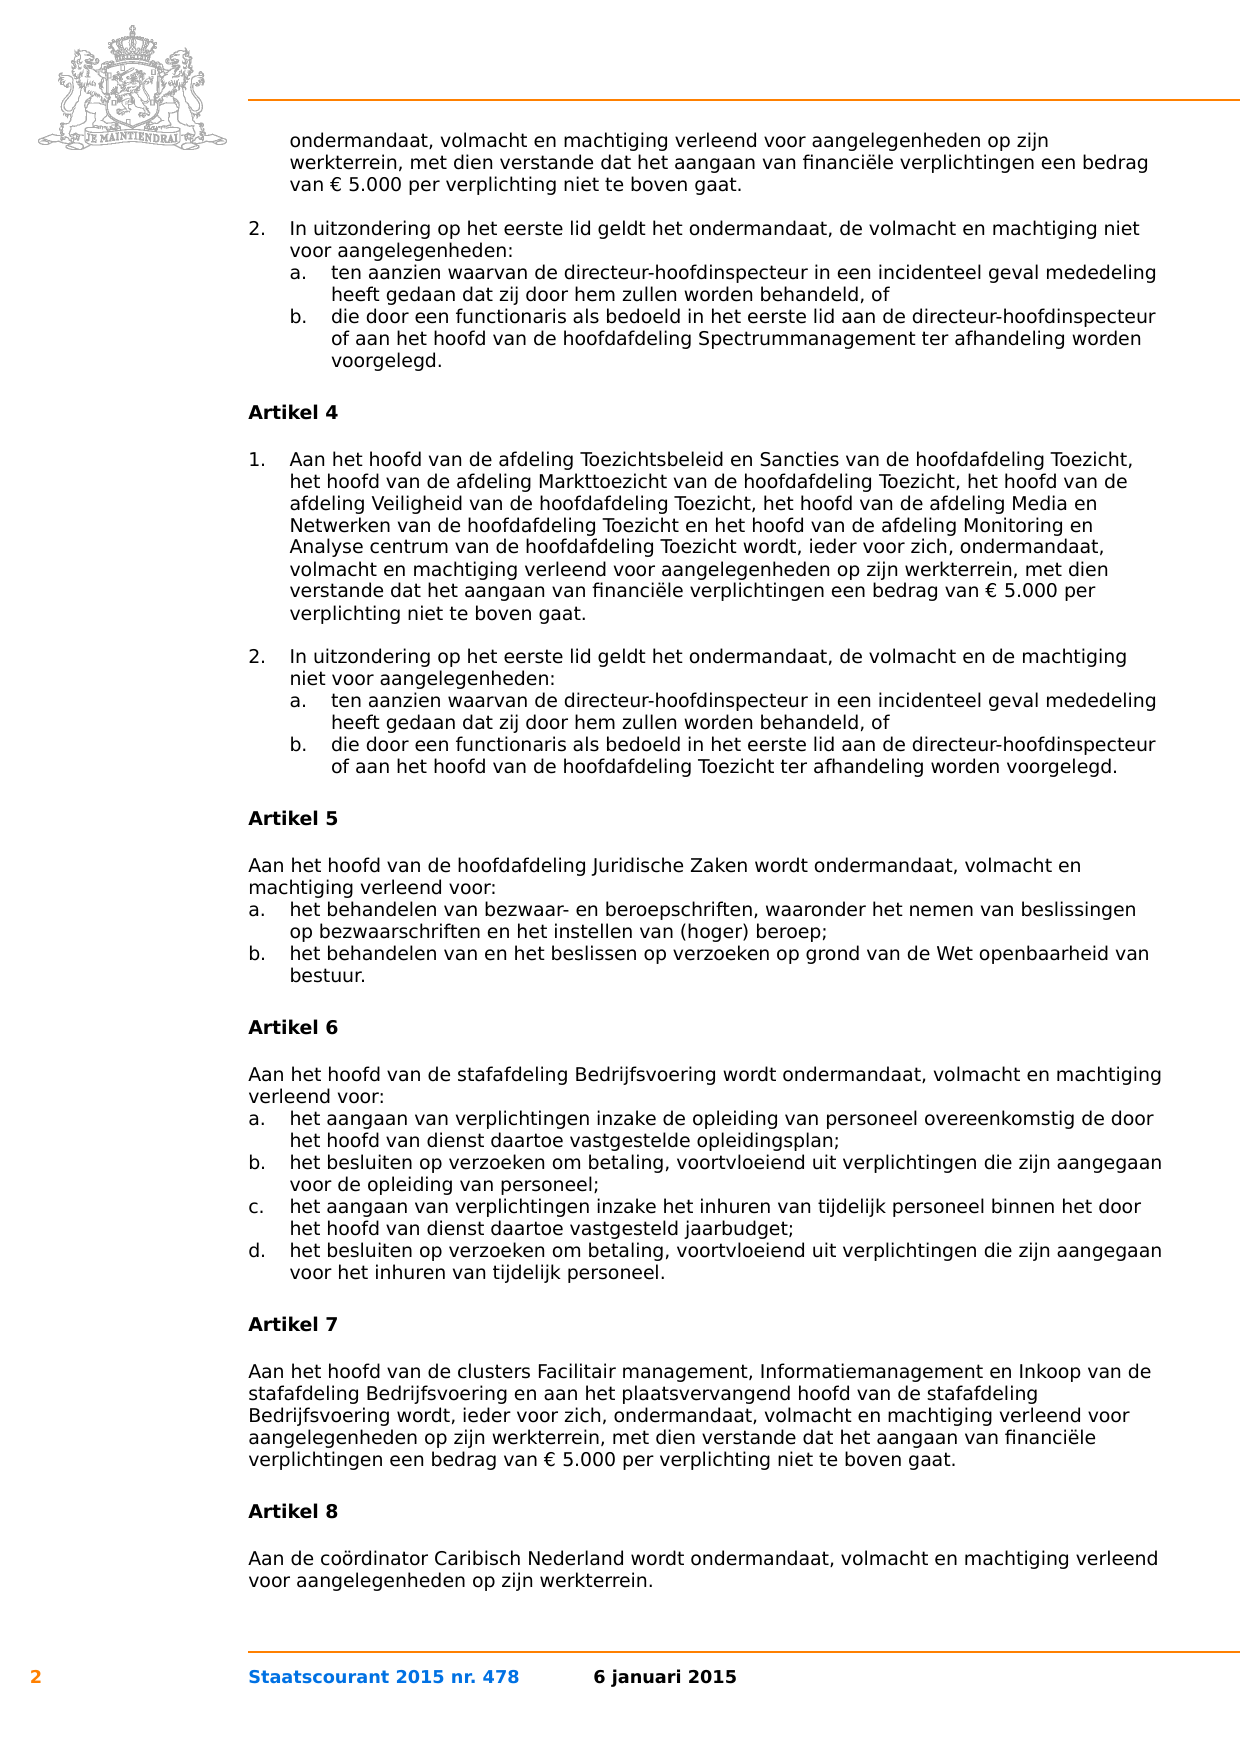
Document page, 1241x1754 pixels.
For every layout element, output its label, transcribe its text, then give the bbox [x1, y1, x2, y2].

text Aan het hoofd van de hoofdafdeling Juridische Zaken wordt ondermandaat, volmacht en machtiging verleend voor: [248, 855, 1163, 899]
text Aan het hoofd van de stafafdeling Bedrijfsvoering wordt ondermandaat, volmacht en machtiging verleend voor: [248, 1064, 1163, 1108]
text d. het besluiten op verzoeken om betaling, voortvloeiend uit verplichtingen die zijn aangegaan voor het inhuren van tijdelijk personeel. [248, 1240, 1163, 1284]
text a. ten aanzien waarvan de directeur-hoofdinspecteur in een incidenteel geval mededeling heeft gedaan dat zij door hem zullen worden behandeld, of [289, 690, 1163, 734]
subtitle Artikel 7 [248, 1314, 1163, 1336]
text b. het behandelen van en het beslissen op verzoeken op grond van de Wet openbaarheid van bestuur. [248, 943, 1163, 987]
text Aan het hoofd van de clusters Facilitair management, Informatiemanagement en Inkoop van de stafafdeling Bedrijfsvoering en aan het plaatsvervangend hoofd van de stafafdeling Bedrijfsvoering wordt, ieder voor zich, ondermandaat, volmacht en machtiging verleend voor aangelegenheden op zijn werkterrein, met dien verstande dat het aangaan van financiële verplichtingen een bedrag van € 5.000 per verplichting niet te boven gaat. [248, 1361, 1163, 1471]
subtitle Artikel 5 [248, 808, 1163, 830]
text 1. Aan het hoofd van de afdeling Toezichtsbeleid en Sancties van de hoofdafdeling Toezicht, het hoofd van de afdeling Markttoezicht van de hoofdafdeling Toezicht, het hoofd van de afdeling Veiligheid van de hoofdafdeling Toezicht, het hoofd van de afdeling Media en Netwerken van de hoofdafdeling Toezicht en het hoofd van de afdeling Monitoring en Analyse centrum van de hoofdafdeling Toezicht wordt, ieder voor zich, ondermandaat, volmacht en machtiging verleend voor aangelegenheden op zijn werkterrein, met dien verstande dat het aangaan van financiële verplichtingen een bedrag van € 5.000 per verplichting niet te boven gaat. [248, 448, 1163, 624]
subtitle Artikel 8 [248, 1501, 1163, 1523]
text a. het behandelen van bezwaar- en beroepschriften, waaronder het nemen van beslissingen op bezwaarschriften en het instellen van (hoger) beroep; [248, 899, 1163, 943]
subtitle Artikel 4 [248, 402, 1163, 423]
text Aan de coördinator Caribisch Nederland wordt ondermandaat, volmacht en machtiging verleend voor aangelegenheden op zijn werkterrein. [248, 1548, 1163, 1592]
text a. het aangaan van verplichtingen inzake de opleiding van personeel overeenkomstig de door het hoofd van dienst daartoe vastgestelde opleidingsplan; [248, 1108, 1163, 1152]
subtitle Artikel 6 [248, 1017, 1163, 1039]
text c. het aangaan van verplichtingen inzake het inhuren van tijdelijk personeel binnen het door het hoofd van dienst daartoe vastgesteld jaarbudget; [248, 1196, 1163, 1240]
text 2. In uitzondering op het eerste lid geldt het ondermandaat, de volmacht en machtiging niet voor aangelegenheden: [248, 218, 1163, 262]
text ondermandaat, volmacht en machtiging verleend voor aangelegenheden op zijn werkterrein, met dien verstande dat het aangaan van financiële verplichtingen een bedrag van € 5.000 per verplichting niet te boven gaat. [248, 130, 1163, 196]
text 2. In uitzondering op het eerste lid geldt het ondermandaat, de volmacht en de machtiging niet voor aangelegenheden: [248, 646, 1163, 690]
picture [38, 25, 227, 150]
text b. het besluiten op verzoeken om betaling, voortvloeiend uit verplichtingen die zijn aangegaan voor de opleiding van personeel; [248, 1152, 1163, 1196]
text b. die door een functionaris als bedoeld in het eerste lid aan de directeur-hoofdinspecteur of aan het hoofd van de hoofdafdeling Spectrummanagement ter afhandeling worden voorgelegd. [289, 306, 1163, 372]
text b. die door een functionaris als bedoeld in het eerste lid aan de directeur-hoofdinspecteur of aan het hoofd van de hoofdafdeling Toezicht ter afhandeling worden voorgelegd. [289, 734, 1163, 778]
text a. ten aanzien waarvan de directeur-hoofdinspecteur in een incidenteel geval mededeling heeft gedaan dat zij door hem zullen worden behandeld, of [289, 262, 1163, 306]
